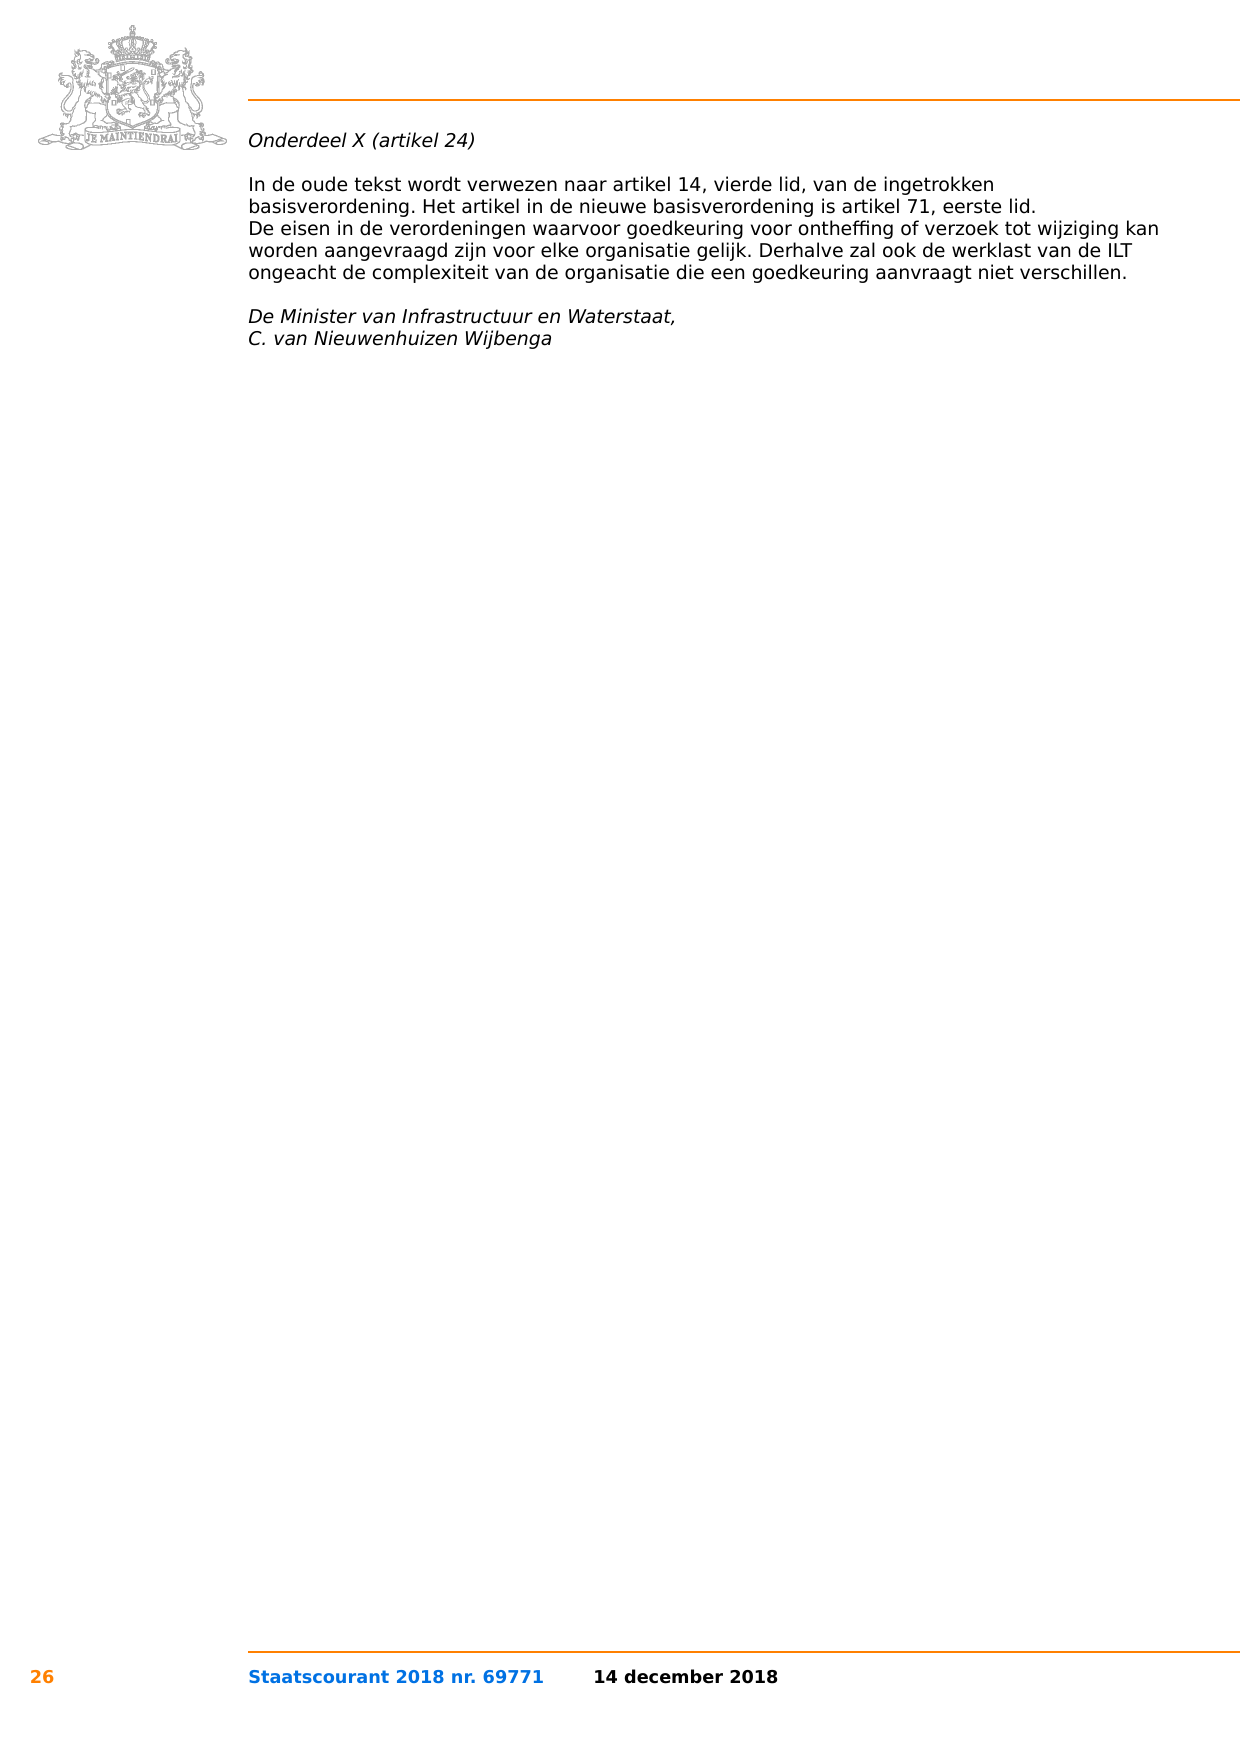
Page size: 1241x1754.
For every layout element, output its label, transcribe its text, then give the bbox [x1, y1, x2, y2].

text In de oude tekst wordt verwezen naar artikel 14, vierde lid, van de ingetrokken basisverordening. Het artikel in de nieuwe basisverordening is artikel 71, eerste lid. [248, 174, 1163, 218]
subtitle Onderdeel X (artikel 24) [248, 130, 1163, 152]
text De eisen in de verordeningen waarvoor goedkeuring voor ontheffing of verzoek tot wijziging kan worden aangevraagd zijn voor elke organisatie gelijk. Derhalve zal ook de werklast van de ILT ongeacht de complexiteit van de organisatie die een goedkeuring aanvraagt niet verschillen. [248, 218, 1163, 284]
picture [38, 25, 227, 150]
text De Minister van Infrastructuur en Waterstaat, C. van Nieuwenhuizen Wijbenga [248, 306, 1163, 349]
